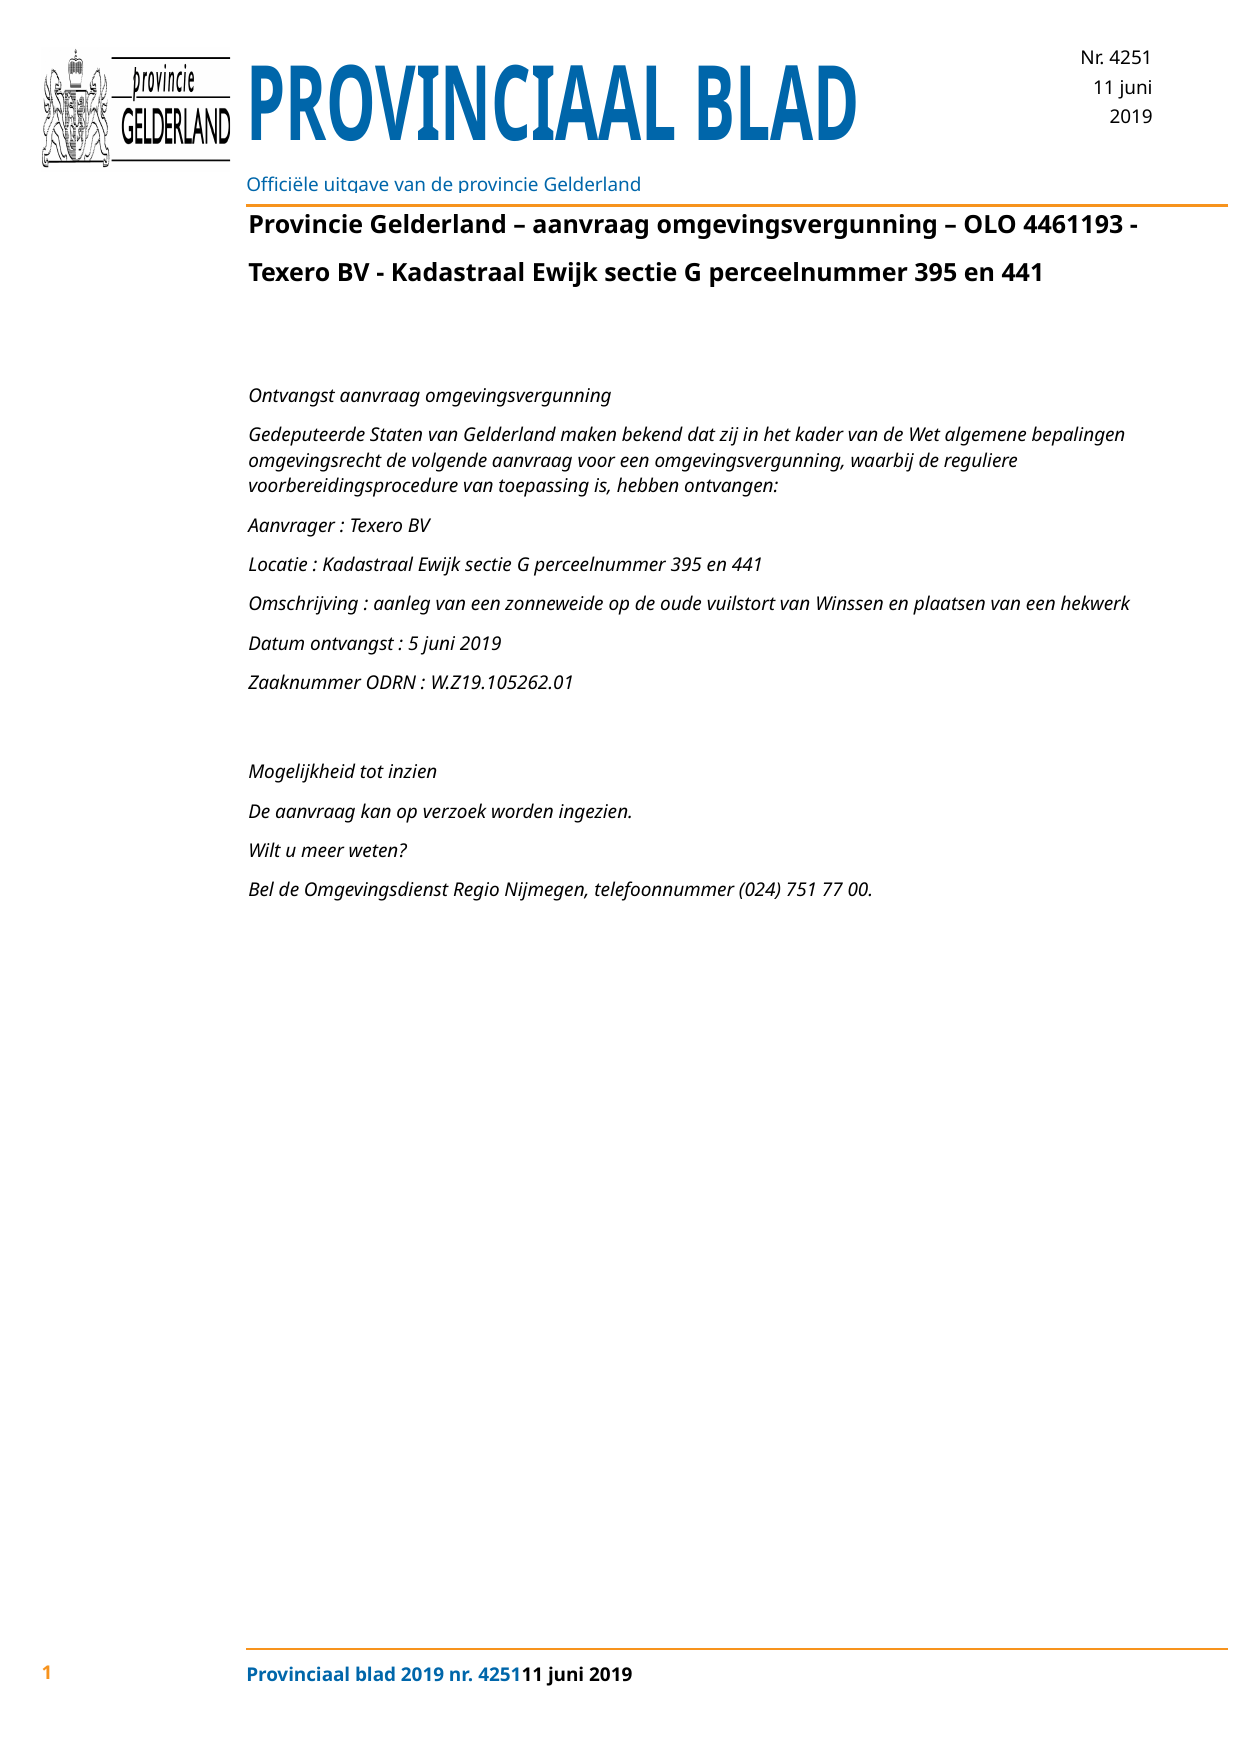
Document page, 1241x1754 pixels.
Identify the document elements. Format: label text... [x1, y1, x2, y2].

text Locatie : Kadastraal Ewijk sectie G perceelnummer 395 en 441 [248, 551, 1152, 577]
text Mogelijkheid tot inzien [248, 759, 1152, 784]
text Zaaknummer ODRN : W.Z19.105262.01 [248, 669, 1152, 695]
text Gedeputeerde Staten van Gelderland maken bekend dat zij in het kader van de Wet algemene bepalingen omgevingsrecht de volgende aanvraag voor een omgevingsvergunning, waarbij de reguliere voorbereidingsprocedure van toepassing is, hebben ontvangen: [248, 421, 1152, 498]
text Bel de Omgevingsdienst Regio Nijmegen, telefoonnummer (024) 751 77 00. [248, 876, 1152, 902]
text Datum ontvangst : 5 juni 2019 [248, 630, 1152, 655]
picture [41, 47, 231, 172]
text Provincie Gelderland – aanvraag omgevingsvergunning – OLO 4461193 - Texero BV - Kadastraal Ewijk sectie G perceelnummer 395 en 441 [248, 207, 1152, 288]
text Wilt u meer weten? [248, 837, 1152, 863]
text Omschrijving : aanleg van een zonneweide op de oude vuilstort van Winssen en plaatsen van een hekwerk [248, 590, 1152, 616]
text Aanvrager : Texero BV [248, 512, 1152, 538]
text De aanvraag kan op verzoek worden ingezien. [248, 798, 1152, 824]
text Ontvangst aanvraag omgevingsvergunning [248, 382, 1152, 408]
